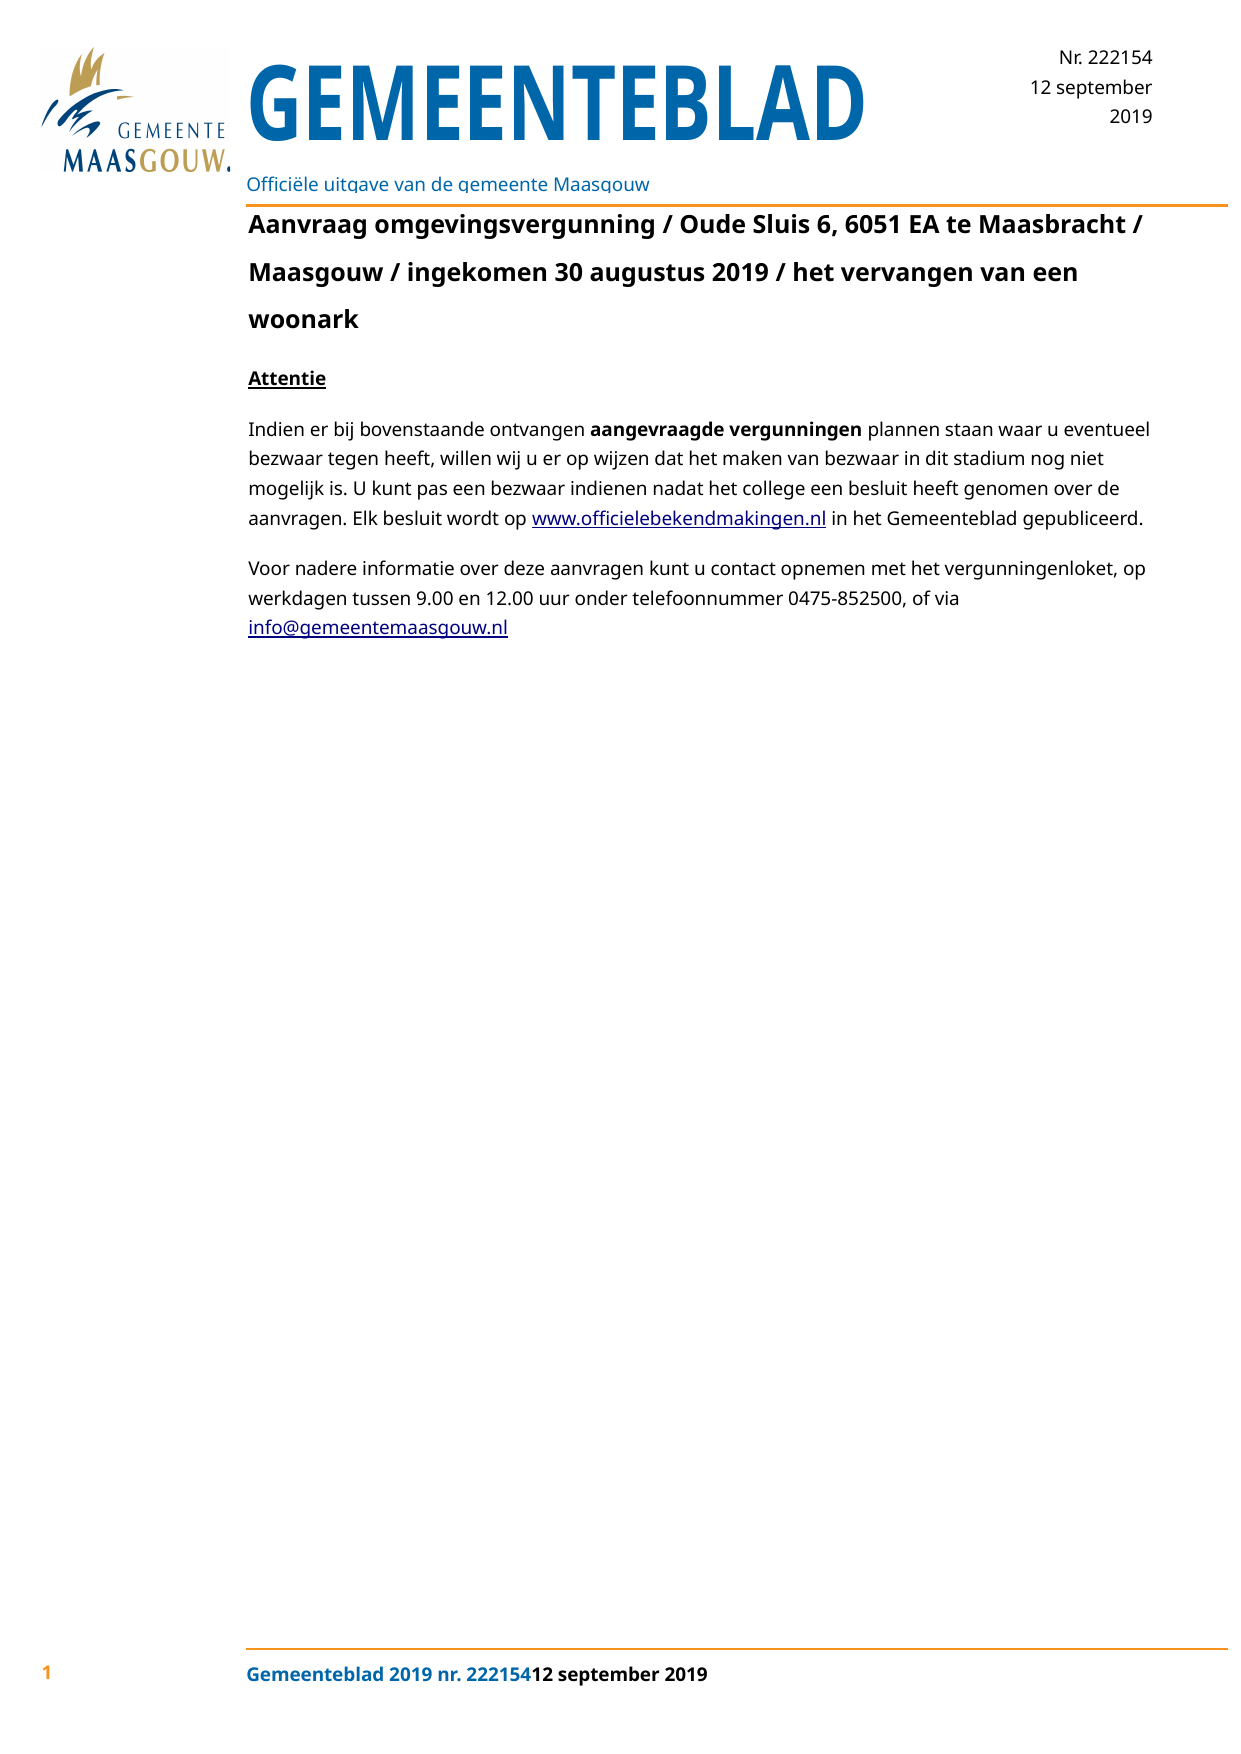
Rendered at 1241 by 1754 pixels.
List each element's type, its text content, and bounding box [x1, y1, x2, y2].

text Aanvraag omgevingsvergunning / Oude Sluis 6, 6051 EA te Maasbracht / Maasgouw / ingekomen 30 augustus 2019 / het vervangen van een woonark [248, 207, 1152, 336]
text Indien er bij bovenstaande ontvangen aangevraagde vergunningen plannen staan waar u eventueel bezwaar tegen heeft, willen wij u er op wijzen dat het maken van bezwaar in dit stadium nog niet mogelijk is. U kunt pas een bezwaar indienen nadat het college een besluit heeft genomen over de aanvragen. Elk besluit wordt op www.officielebekendmakingen.nl in het Gemeenteblad gepubliceerd. [248, 416, 1152, 530]
text Attentie [248, 366, 1152, 391]
picture [41, 47, 231, 172]
text Voor nadere informatie over deze aanvragen kunt u contact opnemen met het vergunningenloket, op werkdagen tussen 9.00 en 12.00 uur onder telefoonnummer 0475-852500, of via info@gemeentemaasgouw.nl [248, 555, 1152, 640]
